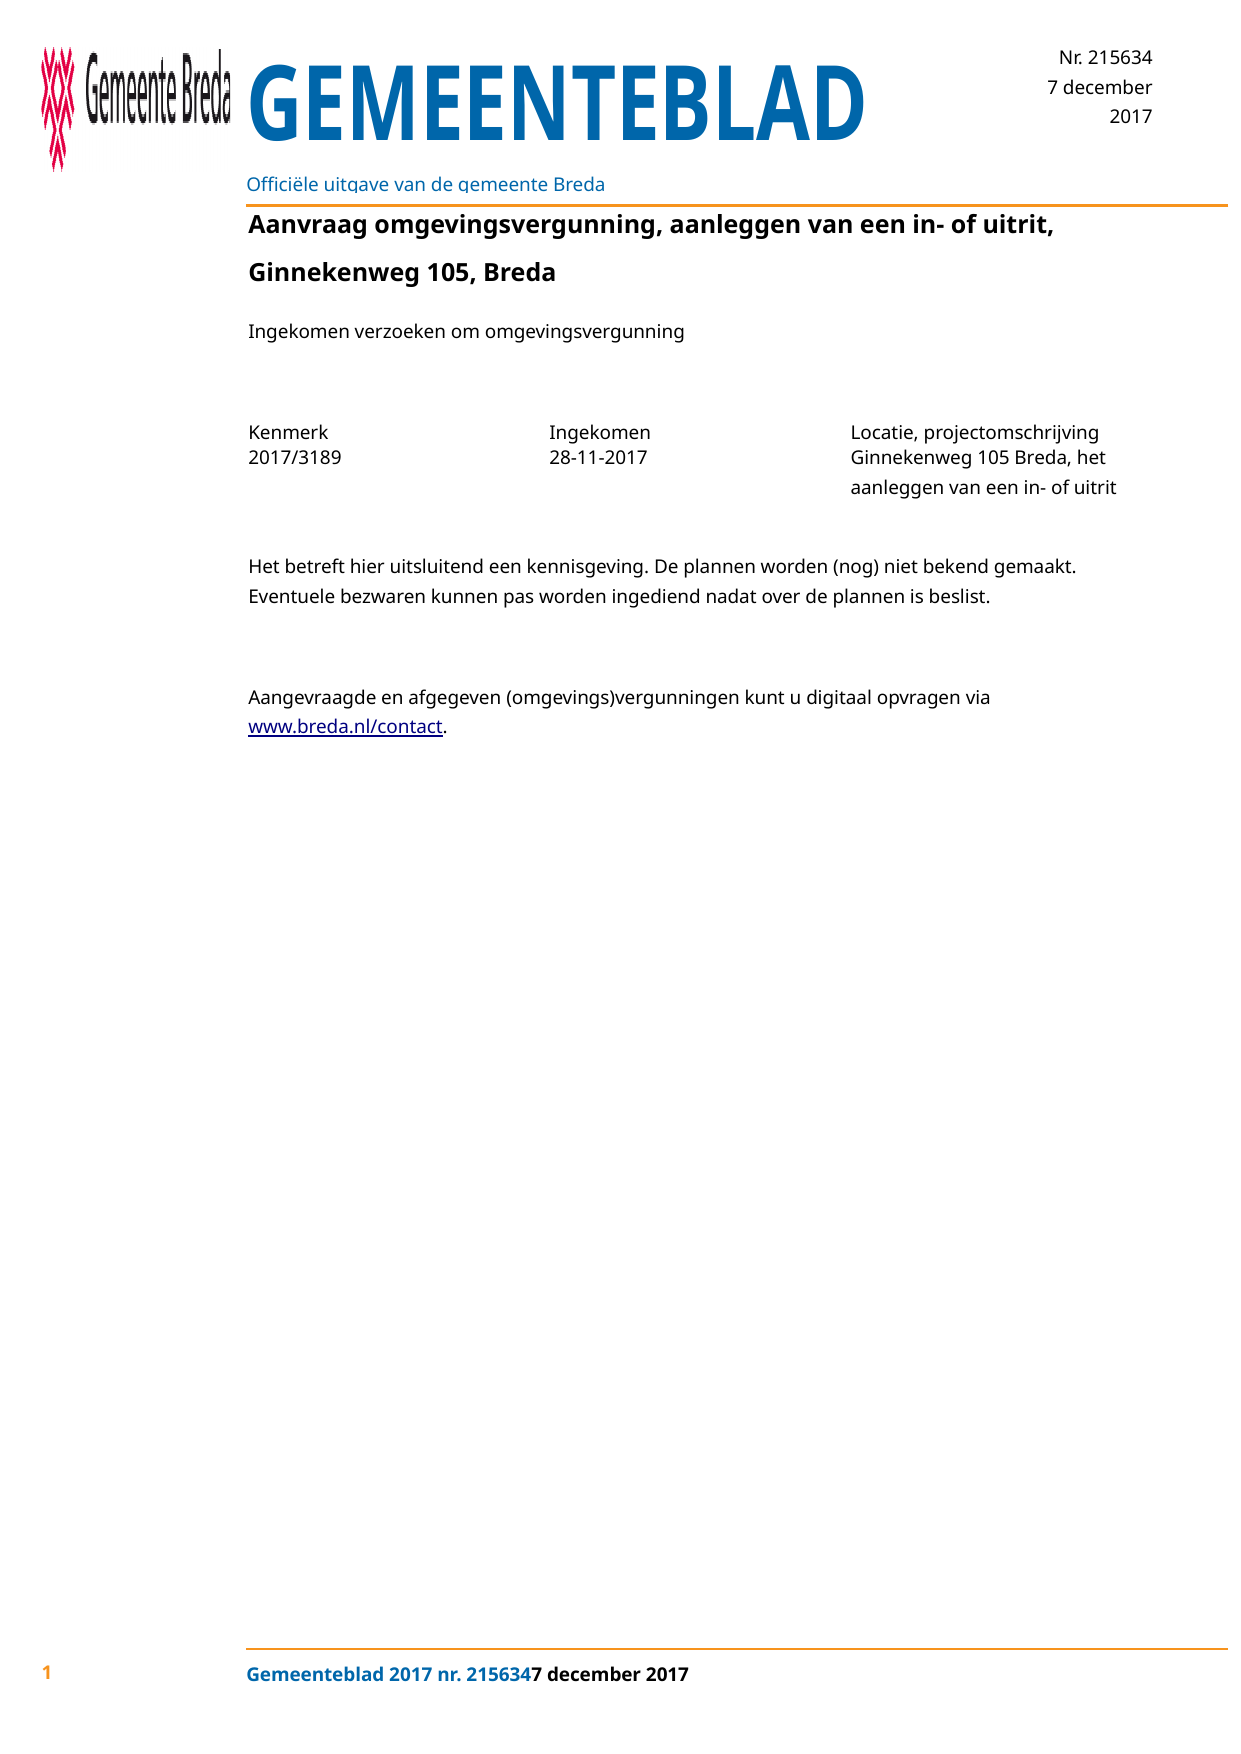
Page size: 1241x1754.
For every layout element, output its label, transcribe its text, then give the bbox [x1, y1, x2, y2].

text Aangevraagde en afgegeven (omgevings)vergunningen kunt u digitaal opvragen via www.breda.nl/contact. [248, 684, 1152, 739]
table_header Ingekomen [549, 419, 850, 444]
text Aanvraag omgevingsvergunning, aanleggen van een in- of uitrit, Ginnekenweg 105, Breda [248, 207, 1152, 288]
text Ingekomen verzoeken om omgevingsvergunning [248, 318, 1152, 344]
table_cell 2017/3189 [248, 445, 549, 500]
table_cell Ginnekenweg 105 Breda, het aanleggen van een in- of uitrit [850, 445, 1152, 500]
table_header Locatie, projectomschrijving [850, 419, 1152, 444]
picture [41, 47, 231, 172]
table_cell 28-11-2017 [549, 445, 850, 500]
text Het betreft hier uitsluitend een kennisgeving. De plannen worden (nog) niet bekend gemaakt. Eventuele bezwaren kunnen pas worden ingediend nadat over de plannen is beslist. [248, 553, 1152, 609]
table_header Kenmerk [248, 419, 549, 444]
